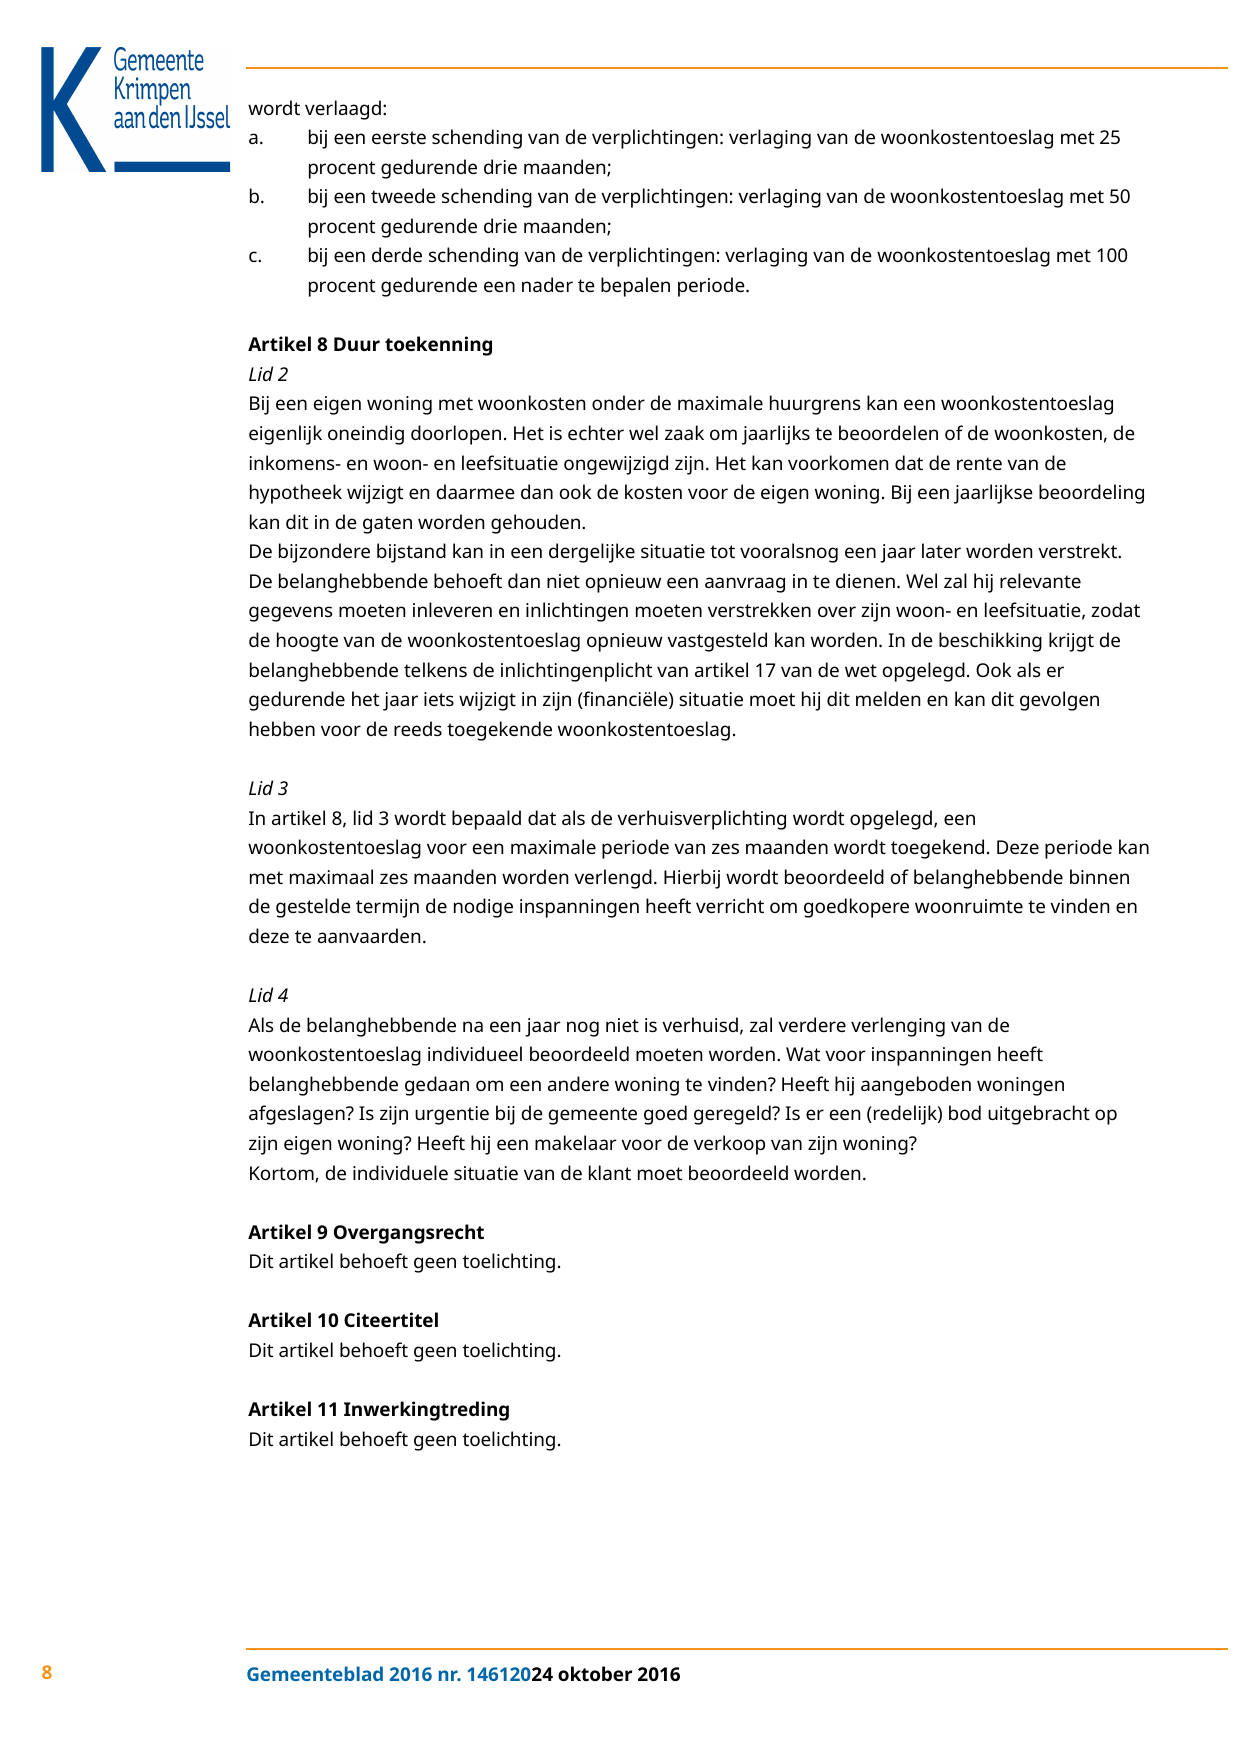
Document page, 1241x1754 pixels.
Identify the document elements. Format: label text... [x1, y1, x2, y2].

text Artikel 11 Inwerkingtreding [248, 1396, 1152, 1422]
text De bijzondere bijstand kan in een dergelijke situatie tot vooralsnog een jaar later worden verstrekt. De belanghebbende behoeft dan niet opnieuw een aanvraag in te dienen. Wel zal hij relevante gegevens moeten inleveren en inlichtingen moeten verstrekken over zijn woon- en leefsituatie, zodat de hoogte van de woonkostentoeslag opnieuw vastgesteld kan worden. In de beschikking krijgt de belanghebbende telkens de inlichtingenplicht van artikel 17 van de wet opgelegd. Ook als er gedurende het jaar iets wijzigt in zijn (financiële) situatie moet hij dit melden en kan dit gevolgen hebben voor de reeds toegekende woonkostentoeslag. [248, 538, 1152, 742]
list bij een tweede schending van de verplichtingen: verlaging van de woonkostentoeslag met 50 procent gedurende drie maanden; [248, 183, 1152, 239]
text Artikel 9 Overgangsrecht [248, 1219, 1152, 1245]
text Als de belanghebbende na een jaar nog niet is verhuisd, zal verdere verlenging van de woonkostentoeslag individueel beoordeeld moeten worden. Wat voor inspanningen heeft belanghebbende gedaan om een andere woning te vinden? Heeft hij aangeboden woningen afgeslagen? Is zijn urgentie bij de gemeente goed geregeld? Is er een (redelijk) bod uitgebracht op zijn eigen woning? Heeft hij een makelaar voor de verkoop van zijn woning? [248, 1012, 1152, 1156]
text wordt verlaagd: [248, 95, 1152, 121]
text Dit artikel behoeft geen toelichting. [248, 1426, 1152, 1452]
picture [41, 47, 231, 172]
text Bij een eigen woning met woonkosten onder de maximale huurgrens kan een woonkostentoeslag eigenlijk oneindig doorlopen. Het is echter wel zaak om jaarlijks te beoordelen of de woonkosten, de inkomens- en woon- en leefsituatie ongewijzigd zijn. Het kan voorkomen dat de rente van de hypotheek wijzigt en daarmee dan ook de kosten voor de eigen woning. Bij een jaarlijkse beoordeling kan dit in de gaten worden gehouden. [248, 391, 1152, 535]
text Kortom, de individuele situatie van de klant moet beoordeeld worden. [248, 1160, 1152, 1186]
list bij een derde schending van de verplichtingen: verlaging van de woonkostentoeslag met 100 procent gedurende een nader te bepalen periode. [248, 243, 1152, 298]
text Lid 4 [248, 982, 1152, 1008]
text Dit artikel behoeft geen toelichting. [248, 1337, 1152, 1363]
text Artikel 8 Duur toekenning [248, 331, 1152, 357]
text Artikel 10 Citeertitel [248, 1308, 1152, 1333]
text In artikel 8, lid 3 wordt bepaald dat als de verhuisverplichting wordt opgelegd, een woonkostentoeslag voor een maximale periode van zes maanden wordt toegekend. Deze periode kan met maximaal zes maanden worden verlengd. Hierbij wordt beoordeeld of belanghebbende binnen de gestelde termijn de nodige inspanningen heeft verricht om goedkopere woonruimte te vinden en deze te aanvaarden. [248, 805, 1152, 949]
list bij een eerste schending van de verplichtingen: verlaging van de woonkostentoeslag met 25 procent gedurende drie maanden; [248, 124, 1152, 180]
text Dit artikel behoeft geen toelichting. [248, 1248, 1152, 1274]
text Lid 2 [248, 361, 1152, 387]
text Lid 3 [248, 775, 1152, 801]
